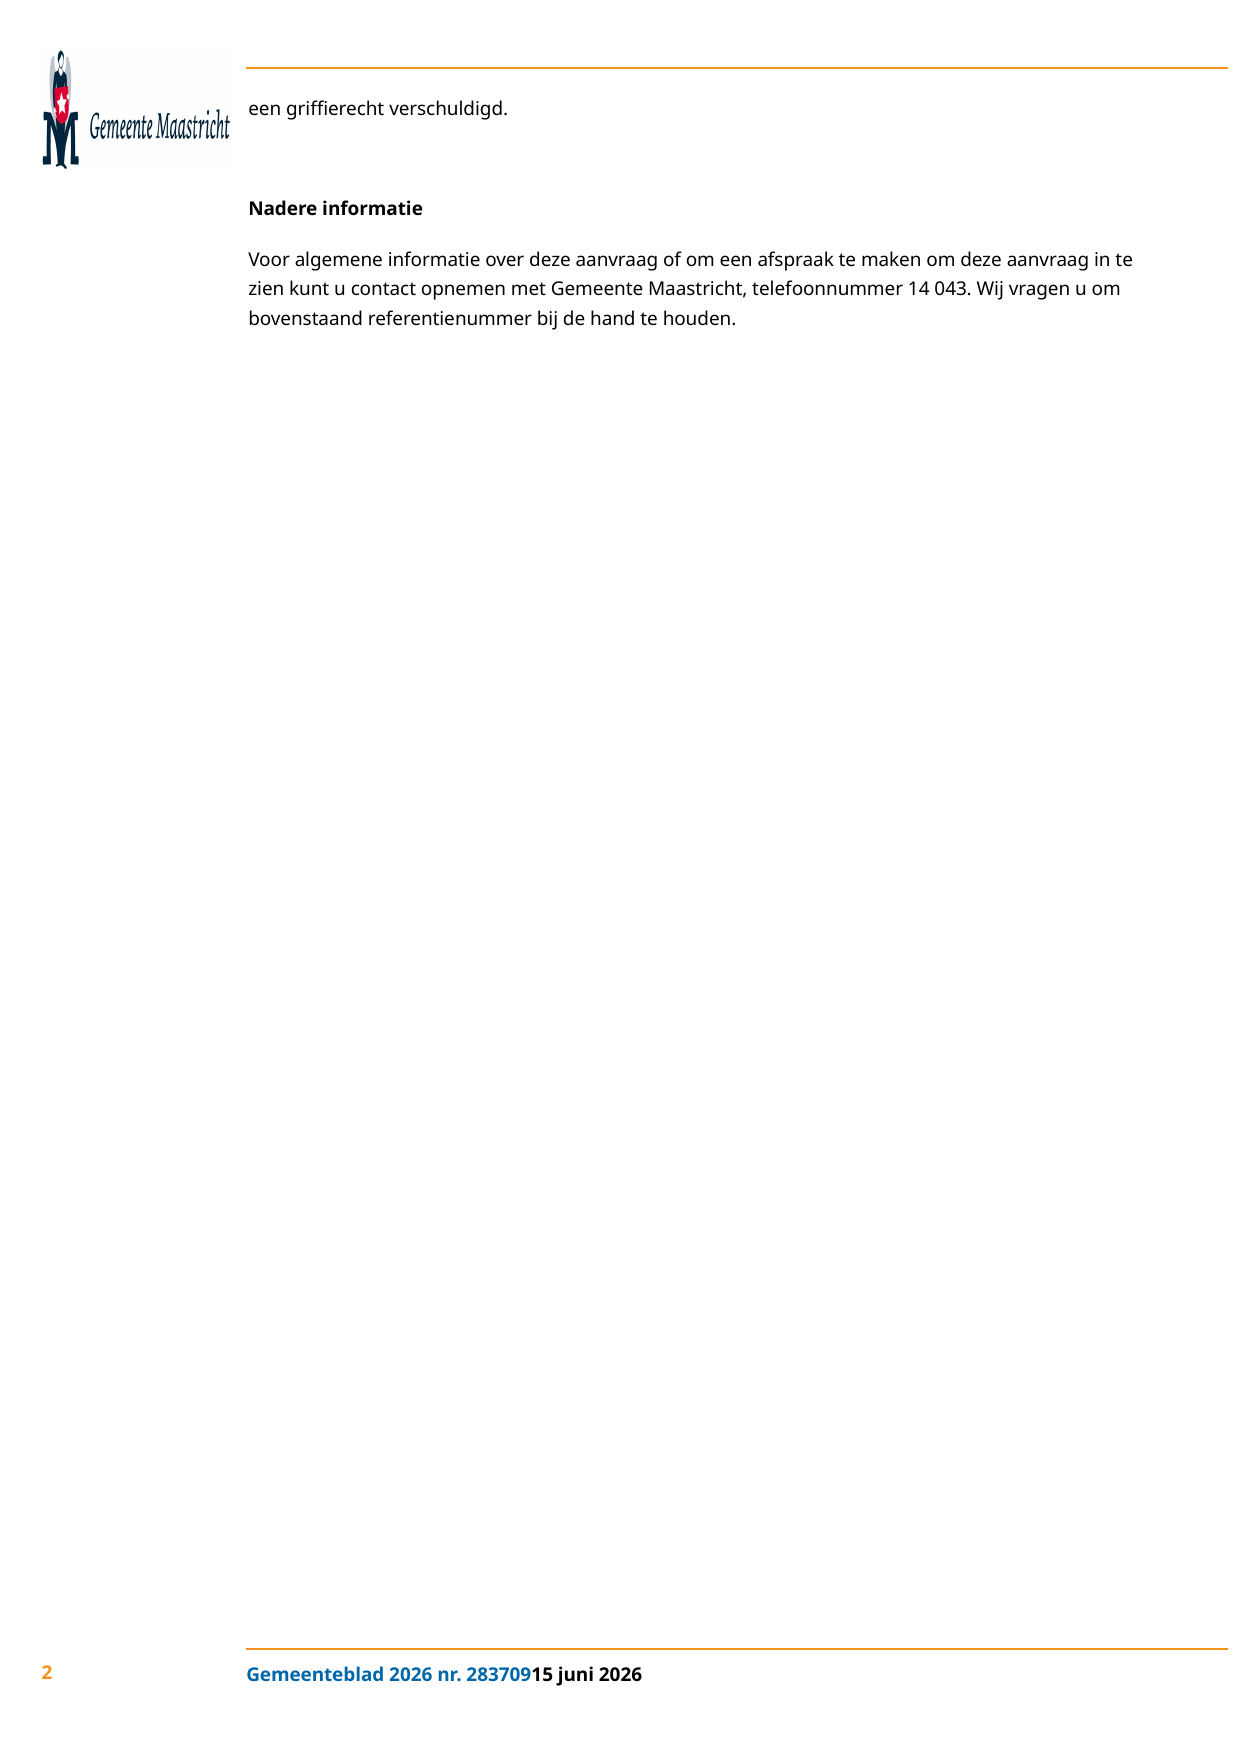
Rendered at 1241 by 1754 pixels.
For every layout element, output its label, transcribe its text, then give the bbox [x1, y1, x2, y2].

text Nadere informatie [248, 196, 1152, 221]
text Voor algemene informatie over deze aanvraag of om een afspraak te maken om deze aanvraag in te zien kunt u contact opnemen met Gemeente Maastricht, telefoonnummer 14 043. Wij vragen u om bovenstaand referentienummer bij de hand te houden. [248, 246, 1152, 331]
text een griffierecht verschuldigd. [248, 95, 1152, 121]
picture [41, 47, 231, 172]
